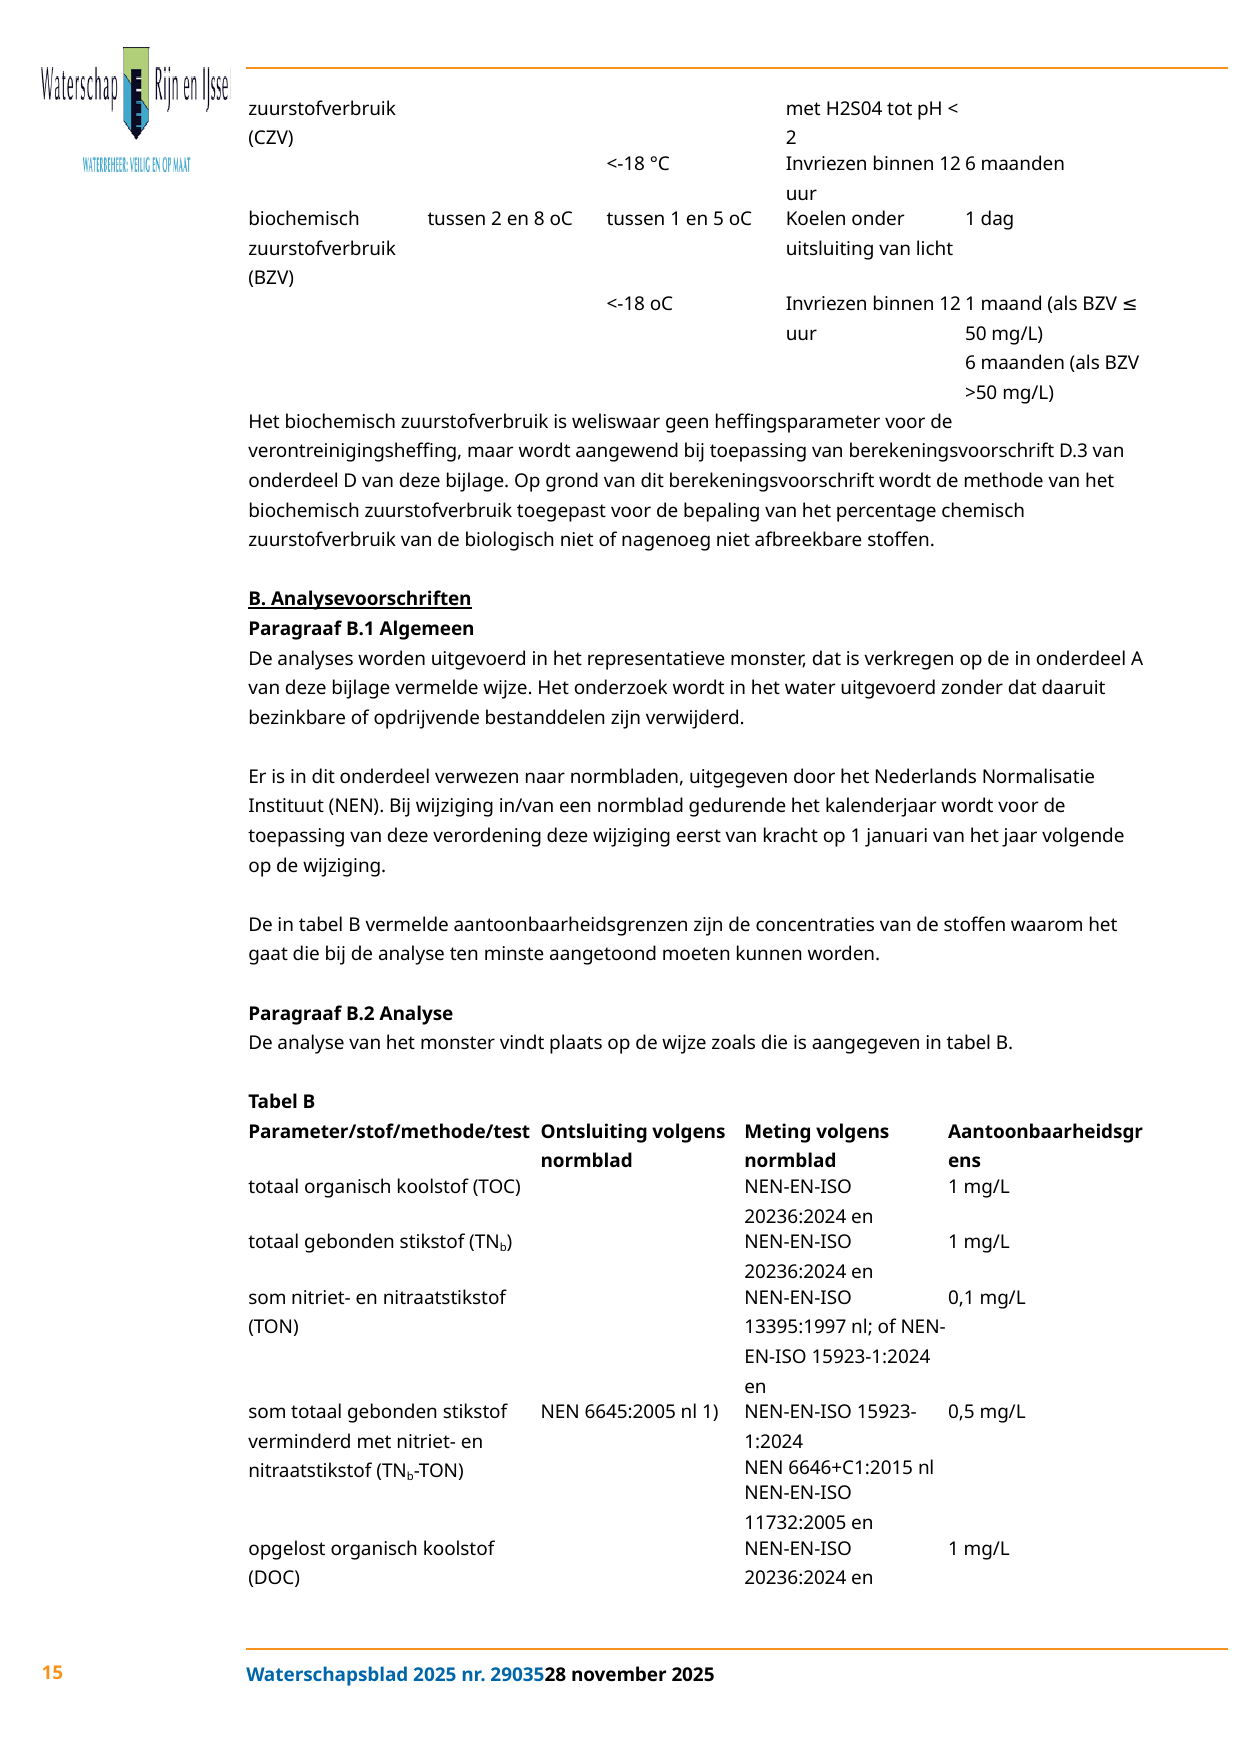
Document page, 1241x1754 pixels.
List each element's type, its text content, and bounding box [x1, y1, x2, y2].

table_cell NEN-EN-ISO 13395:1997 nl; of NEN-EN-ISO 15923-1:2024 en [744, 1284, 948, 1398]
table_cell totaal organisch koolstof (TOC) [248, 1174, 540, 1229]
table_cell met H2S04 tot pH < 2 [786, 95, 965, 150]
table_cell [248, 290, 427, 405]
table_cell [427, 150, 606, 205]
text Tabel B [248, 1088, 1152, 1114]
table_header Meting volgens normblad [744, 1118, 948, 1173]
table_cell 0,1 mg/L [948, 1284, 1152, 1398]
picture [41, 47, 231, 172]
table_header Aantoonbaarheidsgrens [948, 1118, 1152, 1173]
table_cell NEN-EN-ISO 20236:2024 en [744, 1535, 948, 1590]
table_cell [948, 1480, 1152, 1535]
table_header Ontsluiting volgens normblad [540, 1118, 744, 1173]
table_cell NEN-EN-ISO 11732:2005 en [744, 1480, 948, 1535]
text B. Analysevoorschriften [248, 586, 1152, 611]
table_cell tussen 2 en 8 oC [427, 205, 606, 290]
table_cell [540, 1229, 744, 1284]
table_cell Invriezen binnen 12 uur [786, 150, 965, 205]
table_cell 1 mg/L [948, 1174, 1152, 1229]
text Het biochemisch zuurstofverbruik is weliswaar geen heffingsparameter voor de verontreinigingsheffing, maar wordt aangewend bij toepassing van berekeningsvoorschrift D.3 van onderdeel D van deze bijlage. Op grond van dit berekeningsvoorschrift wordt de methode van het biochemisch zuurstofverbruik toegepast voor de bepaling van het percentage chemisch zuurstofverbruik van de biologisch niet of nagenoeg niet afbreekbare stoffen. [248, 408, 1152, 552]
table_cell 0,5 mg/L [948, 1399, 1152, 1454]
table_cell 1 mg/L [948, 1535, 1152, 1590]
text De in tabel B vermelde aantoonbaarheidsgrenzen zijn de concentraties van de stoffen waarom het gaat die bij de analyse ten minste aangetoond moeten kunnen worden. [248, 911, 1152, 966]
table_cell [248, 150, 427, 205]
text De analyses worden uitgevoerd in het representatieve monster, dat is verkregen op de in onderdeel A van deze bijlage vermelde wijze. Het onderzoek wordt in het water uitgevoerd zonder dat daaruit bezinkbare of opdrijvende bestanddelen zijn verwijderd. [248, 645, 1152, 729]
table_cell zuurstofverbruik (CZV) [248, 95, 427, 150]
text Er is in dit onderdeel verwezen naar normbladen, uitgegeven door het Nederlands Normalisatie Instituut (NEN). Bij wijziging in/van een normblad gedurende het kalenderjaar wordt voor de toepassing van deze verordening deze wijziging eerst van kracht op 1 januari van het jaar volgende op de wijziging. [248, 763, 1152, 877]
table_cell [540, 1480, 744, 1535]
table_cell [965, 95, 1152, 150]
table_header Parameter/stof/methode/test [248, 1118, 540, 1173]
table_cell Invriezen binnen 12 uur [786, 290, 965, 405]
table_cell [540, 1174, 744, 1229]
table_cell [606, 95, 786, 150]
table_cell opgelost organisch koolstof (DOC) [248, 1535, 540, 1590]
table_cell tussen 1 en 5 oC [606, 205, 786, 290]
table_cell Koelen onder uitsluiting van licht [786, 205, 965, 290]
table_cell biochemisch zuurstofverbruik (BZV) [248, 205, 427, 290]
table_cell [427, 290, 606, 405]
table_cell [540, 1454, 744, 1479]
table_cell som totaal gebonden stikstof verminderd met nitriet- en nitraatstikstof (TNb-TON) [248, 1399, 540, 1535]
text De analyse van het monster vindt plaats op de wijze zoals die is aangegeven in tabel B. [248, 1029, 1152, 1055]
table_cell [427, 95, 606, 150]
table_cell <-18 °C [606, 150, 786, 205]
table_cell <-18 oC [606, 290, 786, 405]
table_cell [540, 1284, 744, 1398]
table_cell [948, 1454, 1152, 1479]
table_cell 1 dag [965, 205, 1152, 290]
table_cell totaal gebonden stikstof (TNb) [248, 1229, 540, 1284]
table_cell 1 maand (als BZV ≤ 50 mg/L) 6 maanden (als BZV >50 mg/L) [965, 290, 1152, 405]
table_cell NEN-EN-ISO 15923-1:2024 [744, 1399, 948, 1454]
table_cell NEN 6646+C1:2015 nl [744, 1454, 948, 1479]
table_cell NEN-EN-ISO 20236:2024 en [744, 1229, 948, 1284]
table_cell NEN-EN-ISO 20236:2024 en [744, 1174, 948, 1229]
text Paragraaf B.1 Algemeen [248, 615, 1152, 641]
table_cell 6 maanden [965, 150, 1152, 205]
table_cell som nitriet- en nitraatstikstof (TON) [248, 1284, 540, 1398]
table_cell 1 mg/L [948, 1229, 1152, 1284]
text Paragraaf B.2 Analyse [248, 1000, 1152, 1025]
table_cell [540, 1535, 744, 1590]
table_cell NEN 6645:2005 nl 1) [540, 1399, 744, 1454]
